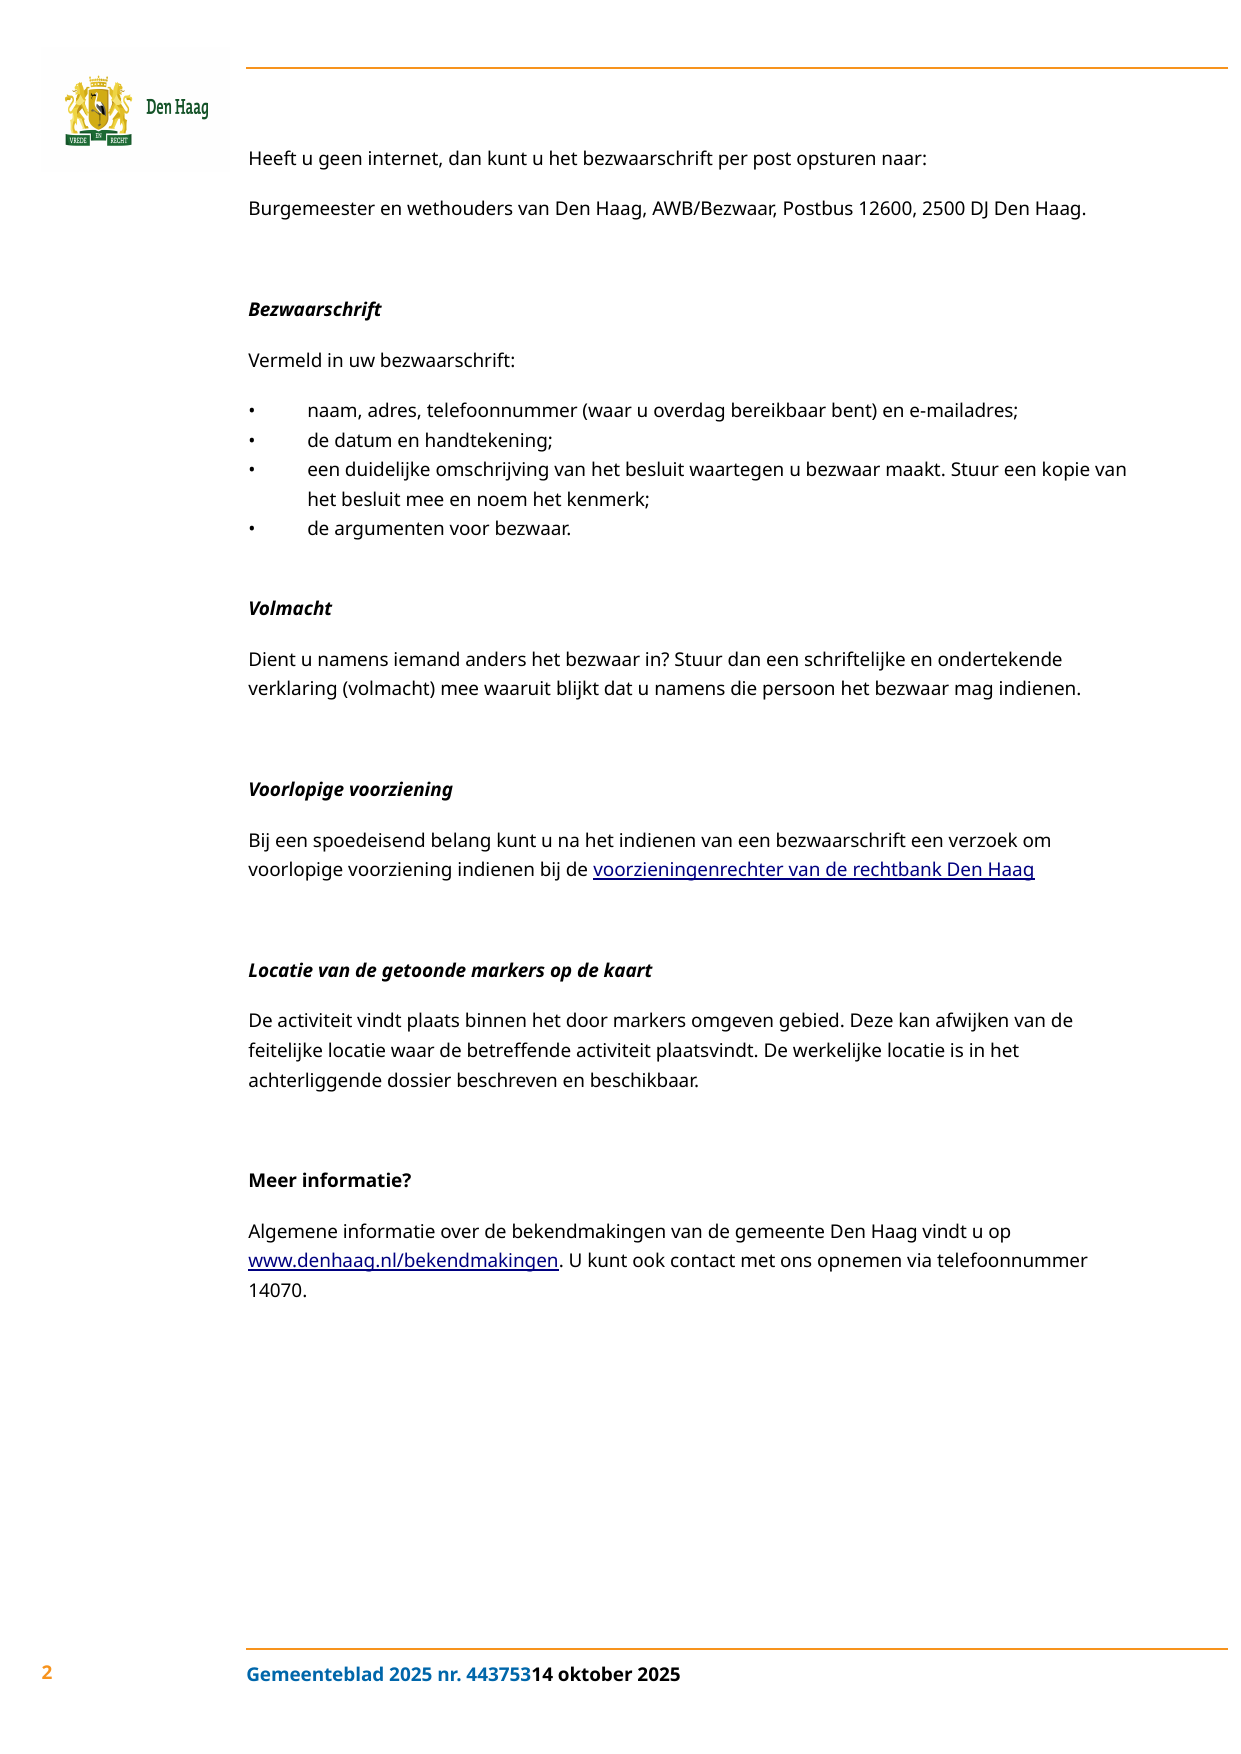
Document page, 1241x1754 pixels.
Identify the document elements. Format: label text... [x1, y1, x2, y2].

picture [41, 47, 231, 172]
text Heeft u geen internet, dan kunt u het bezwaarschrift per post opsturen naar: [248, 145, 1152, 171]
list de argumenten voor bezwaar. [248, 516, 1152, 541]
text Vermeld in uw bezwaarschrift: [248, 347, 1152, 373]
text Volmacht [248, 596, 1152, 621]
text Voorlopige voorziening [248, 776, 1152, 802]
text Algemene informatie over de bekendmakingen van de gemeente Den Haag vindt u op www.denhaag.nl/bekendmakingen. U kunt ook contact met ons opnemen via telefoonnummer 14070. [248, 1218, 1152, 1303]
text Bij een spoedeisend belang kunt u na het indienen van een bezwaarschrift een verzoek om voorlopige voorziening indienen bij de voorzieningenrechter van de rechtbank Den Haag [248, 827, 1152, 882]
text Bezwaarschrift [248, 296, 1152, 322]
list naam, adres, telefoonnummer (waar u overdag bereikbaar bent) en e-mailadres; [248, 397, 1152, 423]
text De activiteit vindt plaats binnen het door markers omgeven gebied. Deze kan afwijken van de feitelijke locatie waar de betreffende activiteit plaatsvindt. De werkelijke locatie is in het achterliggende dossier beschreven en beschikbaar. [248, 1008, 1152, 1093]
list de datum en handtekening; [248, 427, 1152, 453]
text Dient u namens iemand anders het bezwaar in? Stuur dan een schriftelijke en ondertekende verklaring (volmacht) mee waaruit blijkt dat u namens die persoon het bezwaar mag indienen. [248, 646, 1152, 701]
text Locatie van de getoonde markers op de kaart [248, 957, 1152, 983]
text Meer informatie? [248, 1168, 1152, 1193]
text Burgemeester en wethouders van Den Haag, AWB/Bezwaar, Postbus 12600, 2500 DJ Den Haag. [248, 196, 1152, 221]
list een duidelijke omschrijving van het besluit waartegen u bezwaar maakt. Stuur een kopie van het besluit mee en noem het kenmerk; [248, 456, 1152, 512]
